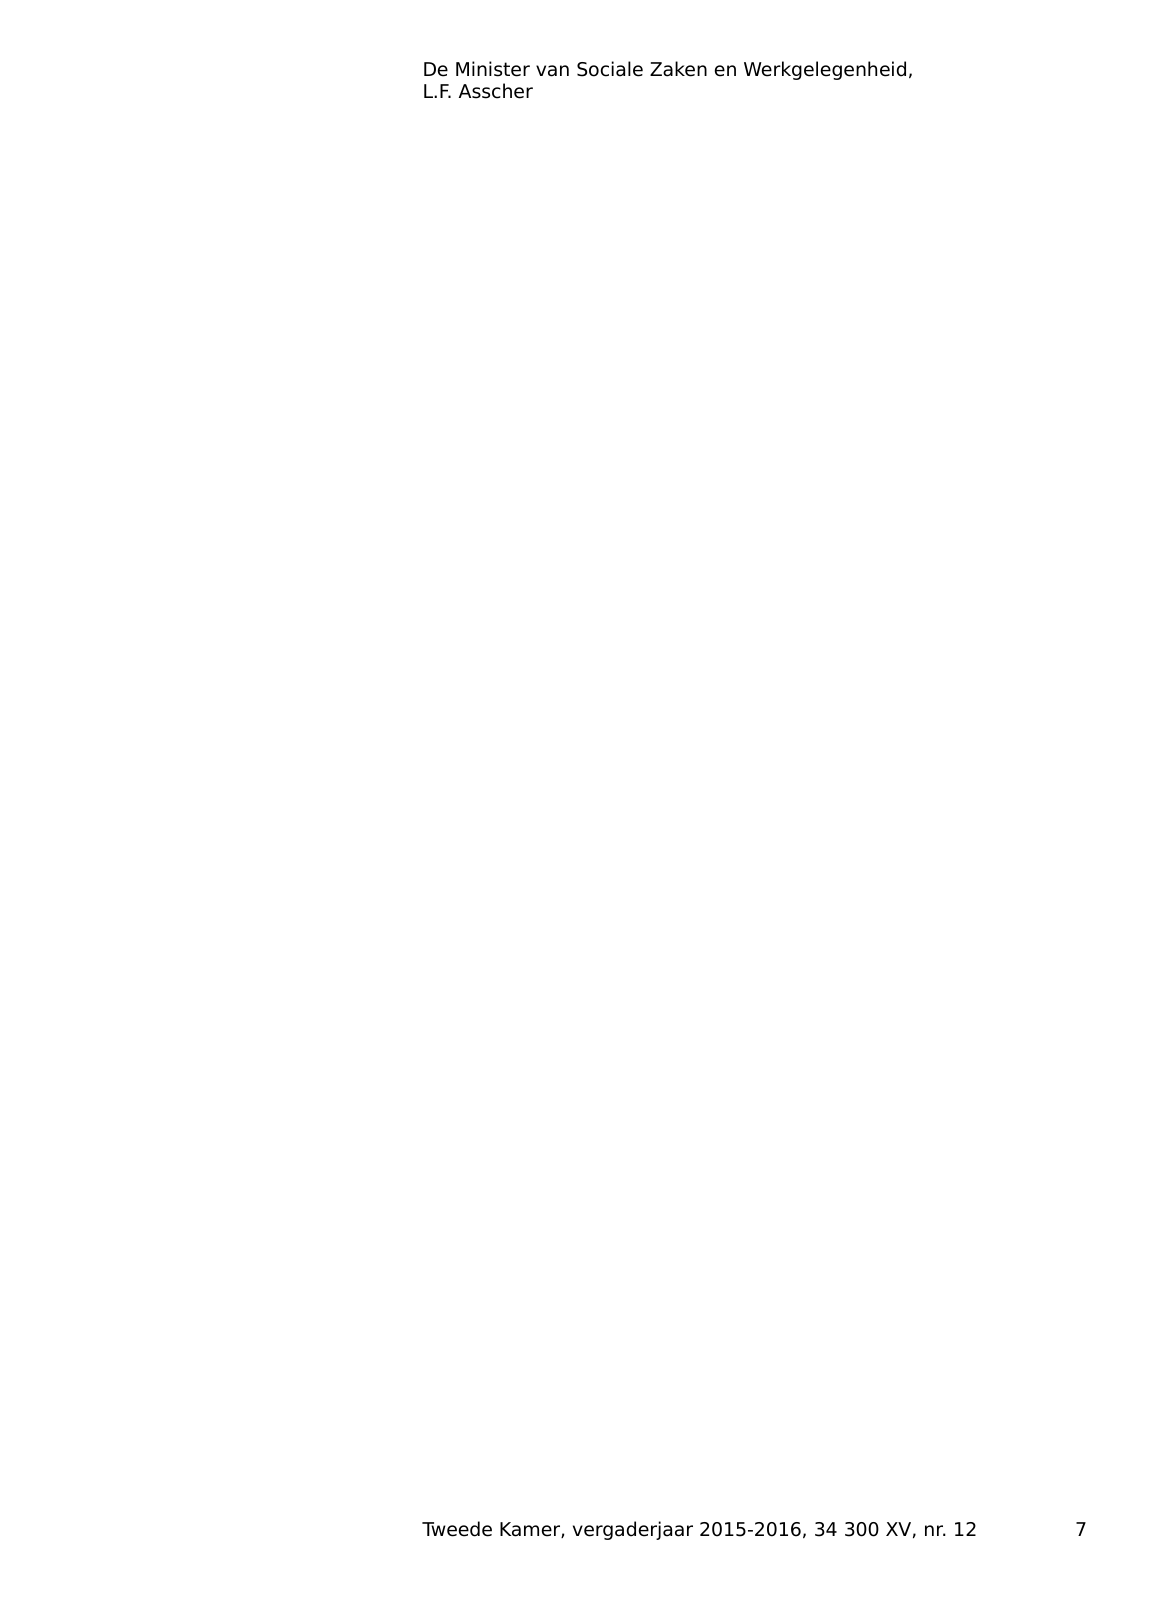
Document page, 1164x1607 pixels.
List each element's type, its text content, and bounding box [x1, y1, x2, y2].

text De Minister van Sociale Zaken en Werkgelegenheid, L.F. Asscher [422, 59, 1087, 103]
